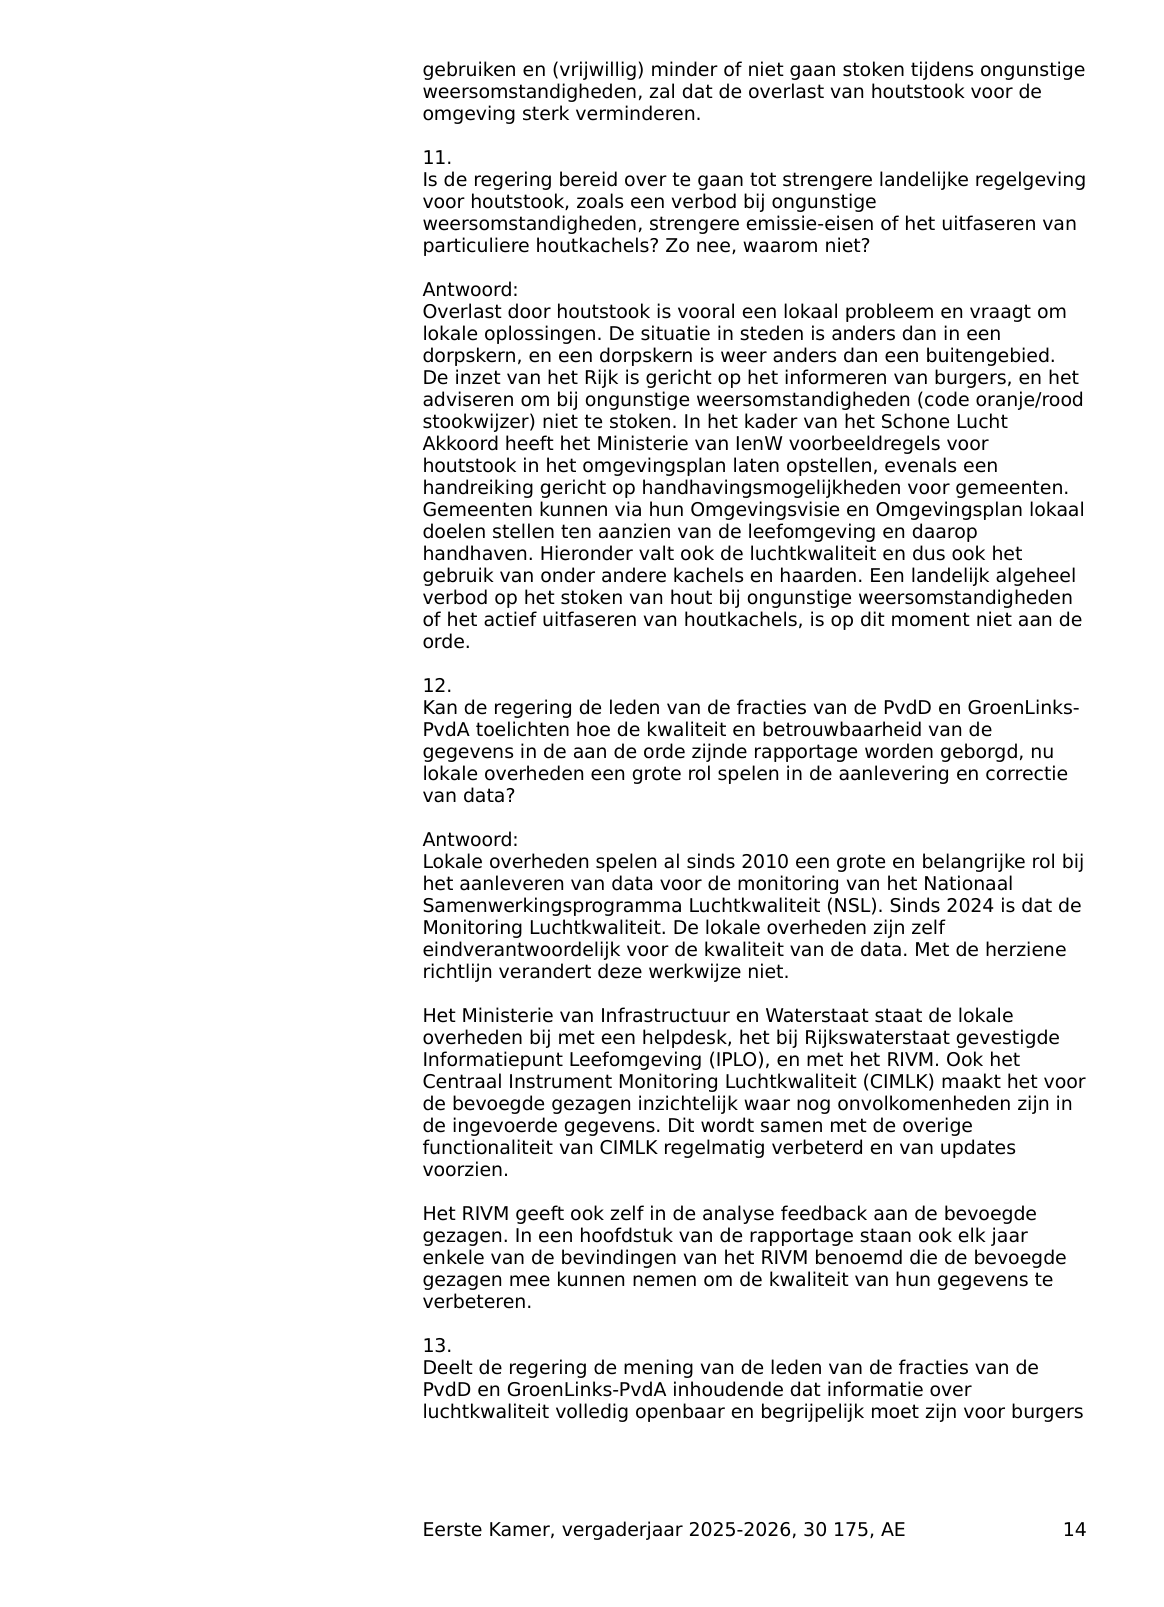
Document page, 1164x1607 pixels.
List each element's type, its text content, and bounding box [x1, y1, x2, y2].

text Lokale overheden spelen al sinds 2010 een grote en belangrijke rol bij het aanleveren van data voor de monitoring van het Nationaal Samenwerkingsprogramma Luchtkwaliteit (NSL). Sinds 2024 is dat de Monitoring Luchtkwaliteit. De lokale overheden zijn zelf eindverantwoordelijk voor de kwaliteit van de data. Met de herziene richtlijn verandert deze werkwijze niet. [422, 851, 1087, 983]
text Het RIVM geeft ook zelf in de analyse feedback aan de bevoegde gezagen. In een hoofdstuk van de rapportage staan ook elk jaar enkele van de bevindingen van het RIVM benoemd die de bevoegde gezagen mee kunnen nemen om de kwaliteit van hun gegevens te verbeteren. [422, 1203, 1087, 1313]
text 13. [422, 1335, 1087, 1357]
text 11. [422, 147, 1087, 169]
text 12. [422, 675, 1087, 697]
text Deelt de regering de mening van de leden van de fracties van de PvdD en GroenLinks-PvdA inhoudende dat informatie over luchtkwaliteit volledig openbaar en begrijpelijk moet zijn voor burgers [422, 1357, 1087, 1423]
text Kan de regering de leden van de fracties van de PvdD en GroenLinks-PvdA toelichten hoe de kwaliteit en betrouwbaarheid van de gegevens in de aan de orde zijnde rapportage worden geborgd, nu lokale overheden een grote rol spelen in de aanlevering en correctie van data? [422, 697, 1087, 807]
text Antwoord: [422, 279, 1087, 301]
text Antwoord: [422, 829, 1087, 851]
text gebruiken en (vrijwillig) minder of niet gaan stoken tijdens ongunstige weersomstandigheden, zal dat de overlast van houtstook voor de omgeving sterk verminderen. [422, 59, 1087, 125]
text Het Ministerie van Infrastructuur en Waterstaat staat de lokale overheden bij met een helpdesk, het bij Rijkswaterstaat gevestigde Informatiepunt Leefomgeving (IPLO), en met het RIVM. Ook het Centraal Instrument Monitoring Luchtkwaliteit (CIMLK) maakt het voor de bevoegde gezagen inzichtelijk waar nog onvolkomenheden zijn in de ingevoerde gegevens. Dit wordt samen met de overige functionaliteit van CIMLK regelmatig verbeterd en van updates voorzien. [422, 1005, 1087, 1181]
text Is de regering bereid over te gaan tot strengere landelijke regelgeving voor houtstook, zoals een verbod bij ongunstige weersomstandigheden, strengere emissie-eisen of het uitfaseren van particuliere houtkachels? Zo nee, waarom niet? [422, 169, 1087, 257]
text Overlast door houtstook is vooral een lokaal probleem en vraagt om lokale oplossingen. De situatie in steden is anders dan in een dorpskern, en een dorpskern is weer anders dan een buitengebied. De inzet van het Rijk is gericht op het informeren van burgers, en het adviseren om bij ongunstige weersomstandigheden (code oranje/rood stookwijzer) niet te stoken. In het kader van het Schone Lucht Akkoord heeft het Ministerie van IenW voorbeeldregels voor houtstook in het omgevingsplan laten opstellen, evenals een handreiking gericht op handhavingsmogelijkheden voor gemeenten. Gemeenten kunnen via hun Omgevingsvisie en Omgevingsplan lokaal doelen stellen ten aanzien van de leefomgeving en daarop handhaven. Hieronder valt ook de luchtkwaliteit en dus ook het gebruik van onder andere kachels en haarden. Een landelijk algeheel verbod op het stoken van hout bij ongunstige weersomstandigheden of het actief uitfaseren van houtkachels, is op dit moment niet aan de orde. [422, 301, 1087, 653]
